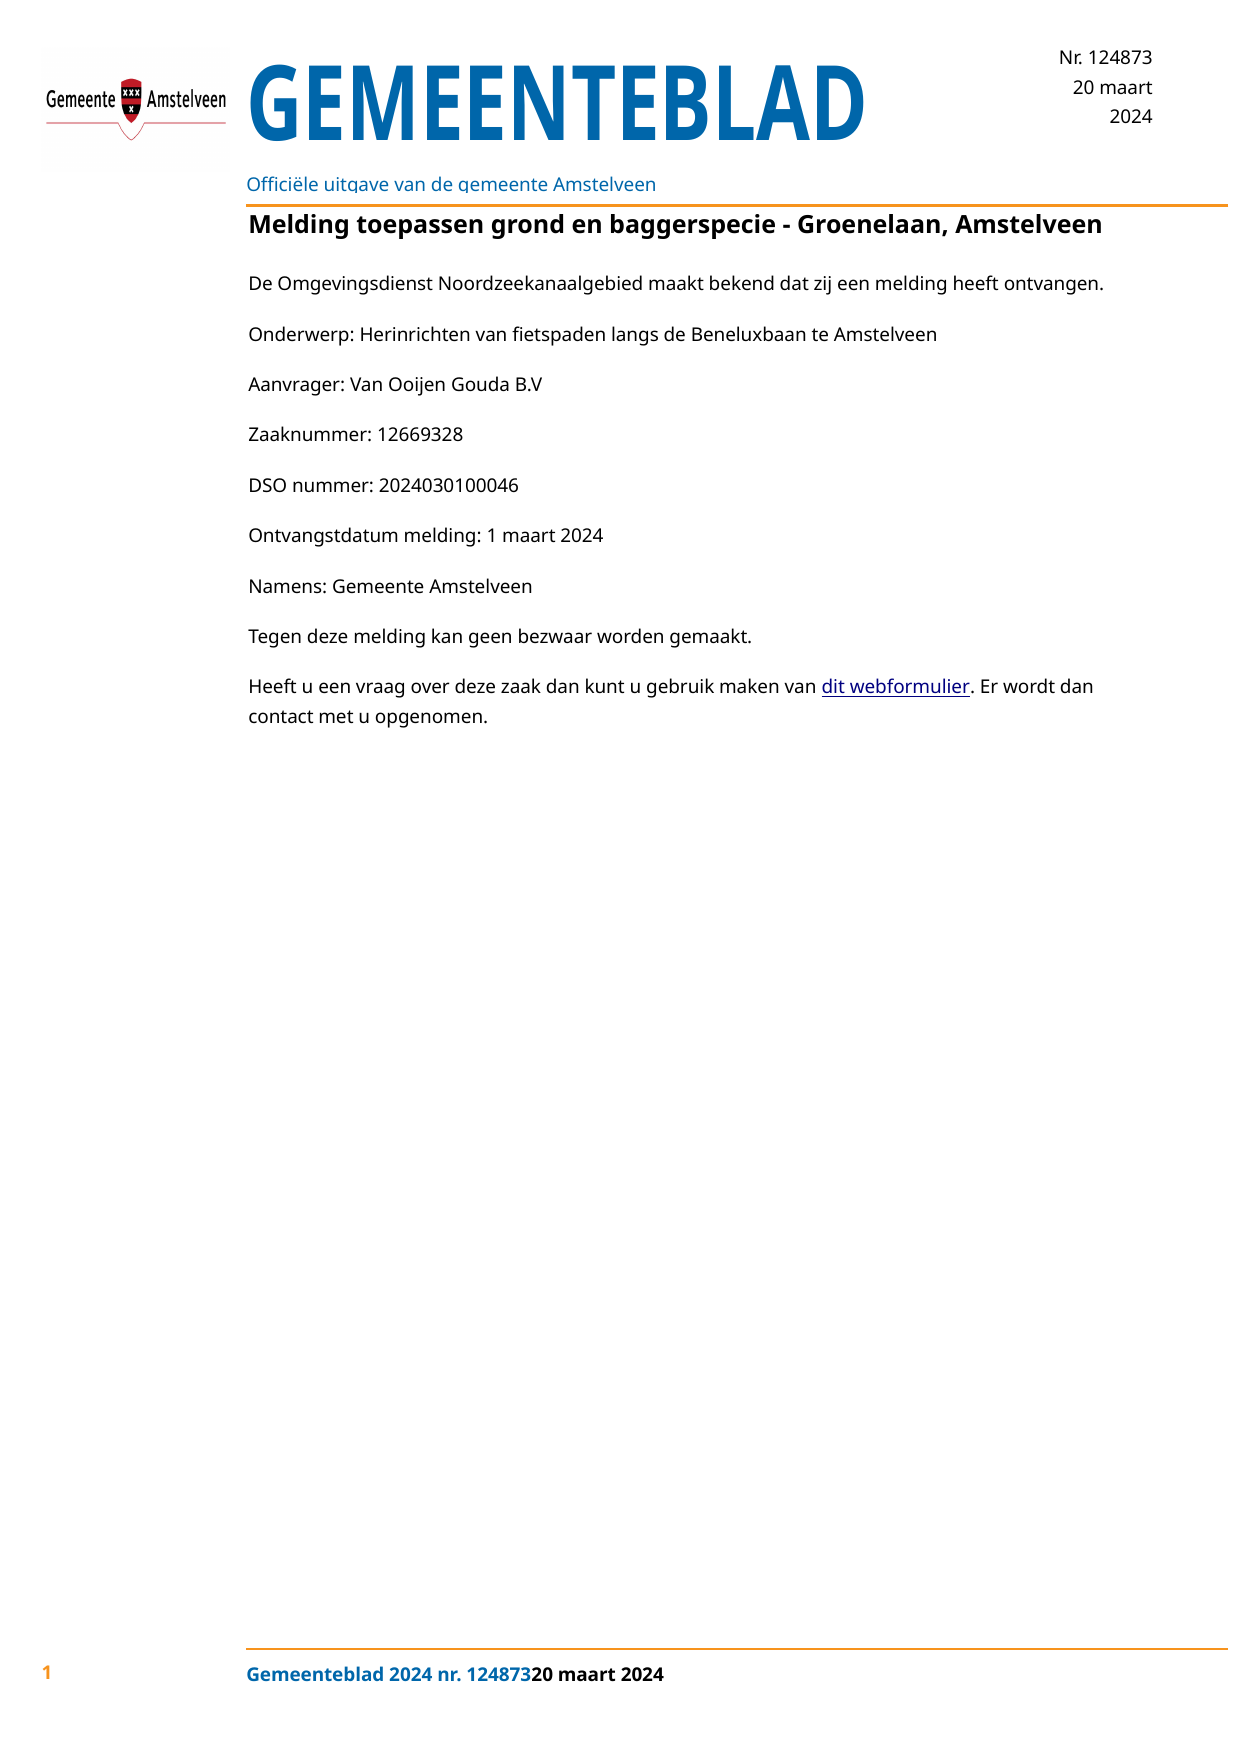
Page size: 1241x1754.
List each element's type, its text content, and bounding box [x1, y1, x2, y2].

text Aanvrager: Van Ooijen Gouda B.V [248, 371, 1152, 397]
text DSO nummer: 2024030100046 [248, 472, 1152, 498]
text Ontvangstdatum melding: 1 maart 2024 [248, 522, 1152, 548]
text De Omgevingsdienst Noordzeekanaalgebied maakt bekend dat zij een melding heeft ontvangen. [248, 270, 1152, 296]
text Onderwerp: Herinrichten van fietspaden langs de Beneluxbaan te Amstelveen [248, 321, 1152, 346]
text Zaaknummer: 12669328 [248, 422, 1152, 447]
picture [41, 47, 231, 172]
text Melding toepassen grond en baggerspecie - Groenelaan, Amstelveen [248, 207, 1152, 241]
text Heeft u een vraag over deze zaak dan kunt u gebruik maken van dit webformulier. Er wordt dan contact met u opgenomen. [248, 674, 1152, 729]
text Tegen deze melding kan geen bezwaar worden gemaakt. [248, 623, 1152, 649]
text Namens: Gemeente Amstelveen [248, 573, 1152, 598]
